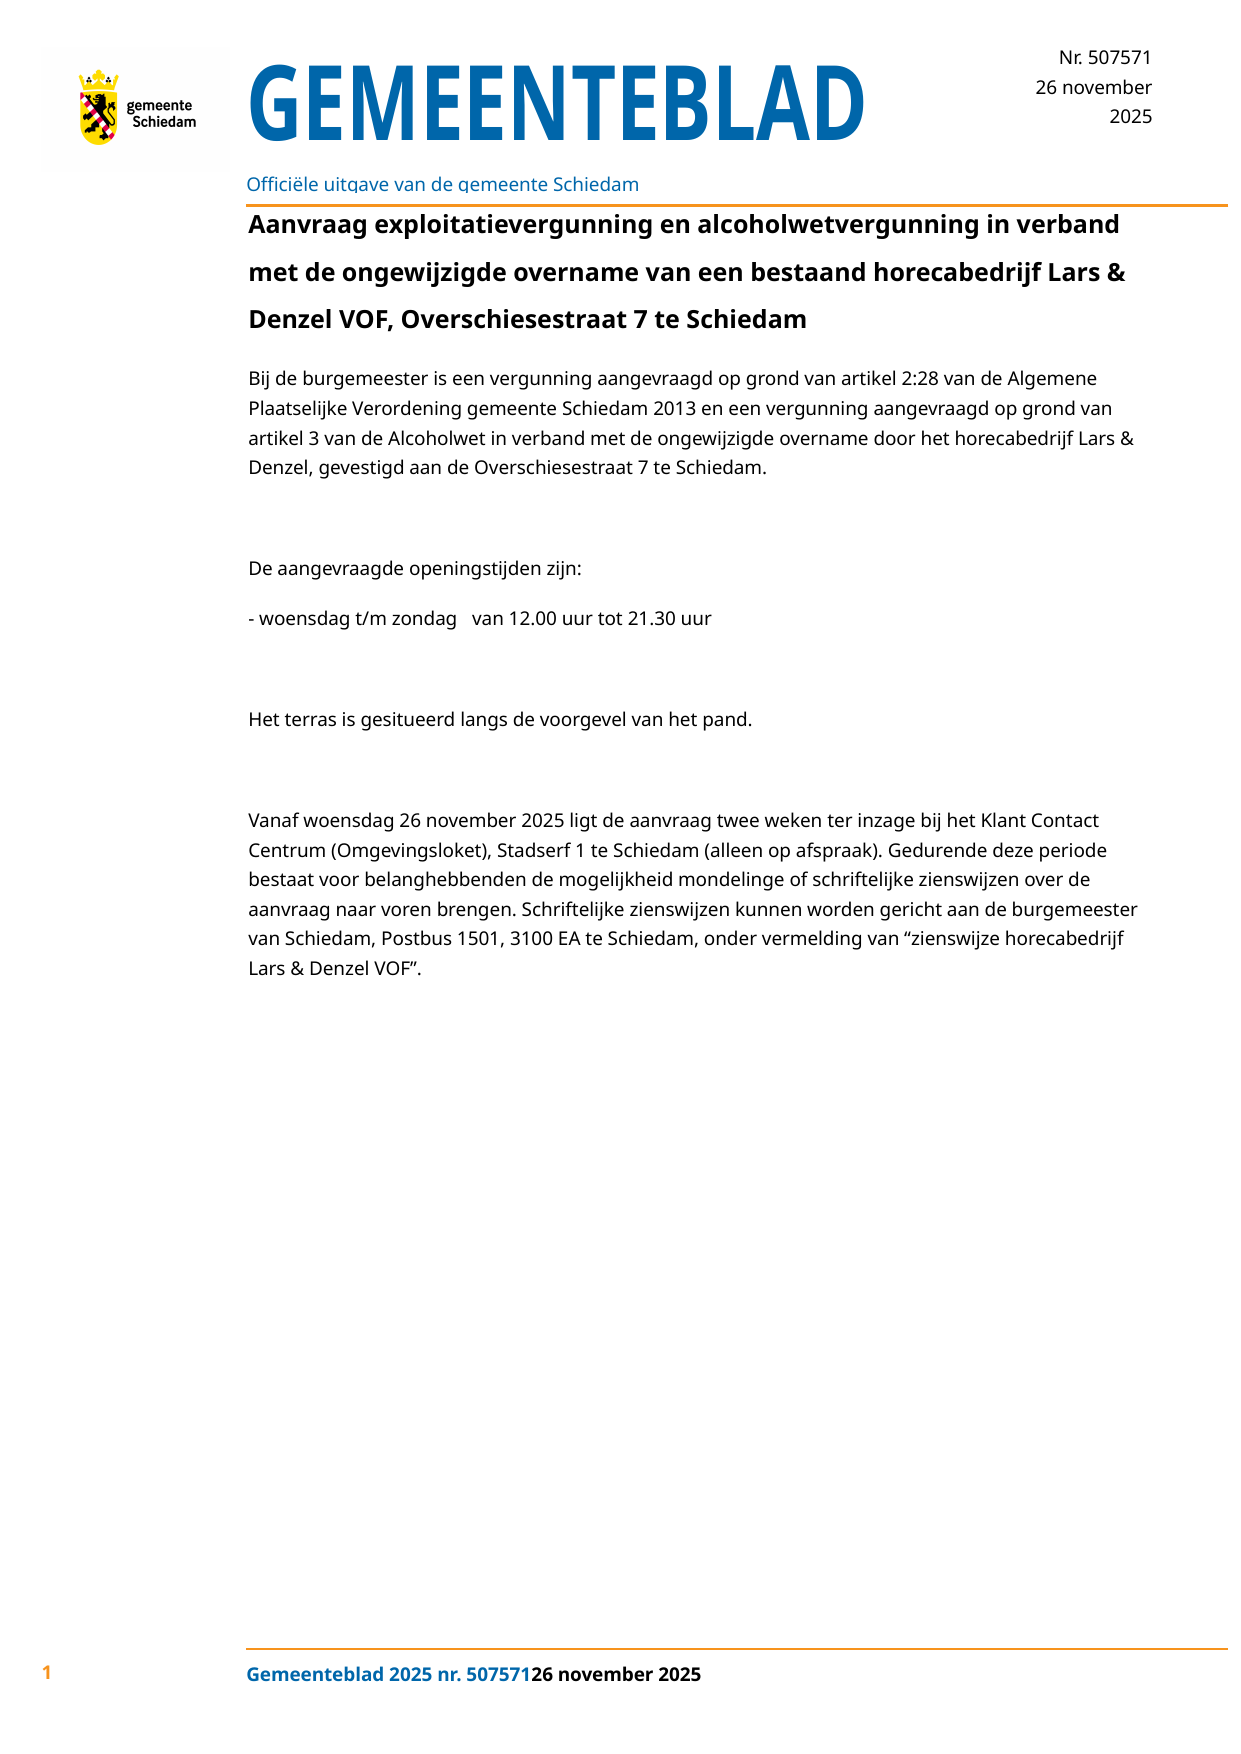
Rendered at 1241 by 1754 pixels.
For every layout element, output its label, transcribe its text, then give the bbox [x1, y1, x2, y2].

text Het terras is gesitueerd langs de voorgevel van het pand. [248, 706, 1152, 732]
text - woensdag t/m zondag van 12.00 uur tot 21.30 uur [248, 606, 1152, 631]
text Aanvraag exploitatievergunning en alcoholwetvergunning in verband met de ongewijzigde overname van een bestaand horecabedrijf Lars & Denzel VOF, Overschiesestraat 7 te Schiedam [248, 207, 1152, 336]
text Vanaf woensdag 26 november 2025 ligt de aanvraag twee weken ter inzage bij het Klant Contact Centrum (Omgevingsloket), Stadserf 1 te Schiedam (alleen op afspraak). Gedurende deze periode bestaat voor belanghebbenden de mogelijkheid mondelinge of schriftelijke zienswijzen over de aanvraag naar voren brengen. Schriftelijke zienswijzen kunnen worden gericht aan de burgemeester van Schiedam, Postbus 1501, 3100 EA te Schiedam, onder vermelding van “zienswijze horecabedrijf Lars & Denzel VOF”. [248, 807, 1152, 981]
text Bij de burgemeester is een vergunning aangevraagd op grond van artikel 2:28 van de Algemene Plaatselijke Verordening gemeente Schiedam 2013 en een vergunning aangevraagd op grond van artikel 3 van de Alcoholwet in verband met de ongewijzigde overname door het horecabedrijf Lars & Denzel, gevestigd aan de Overschiesestraat 7 te Schiedam. [248, 366, 1152, 480]
text De aangevraagde openingstijden zijn: [248, 555, 1152, 581]
picture [41, 47, 231, 172]
